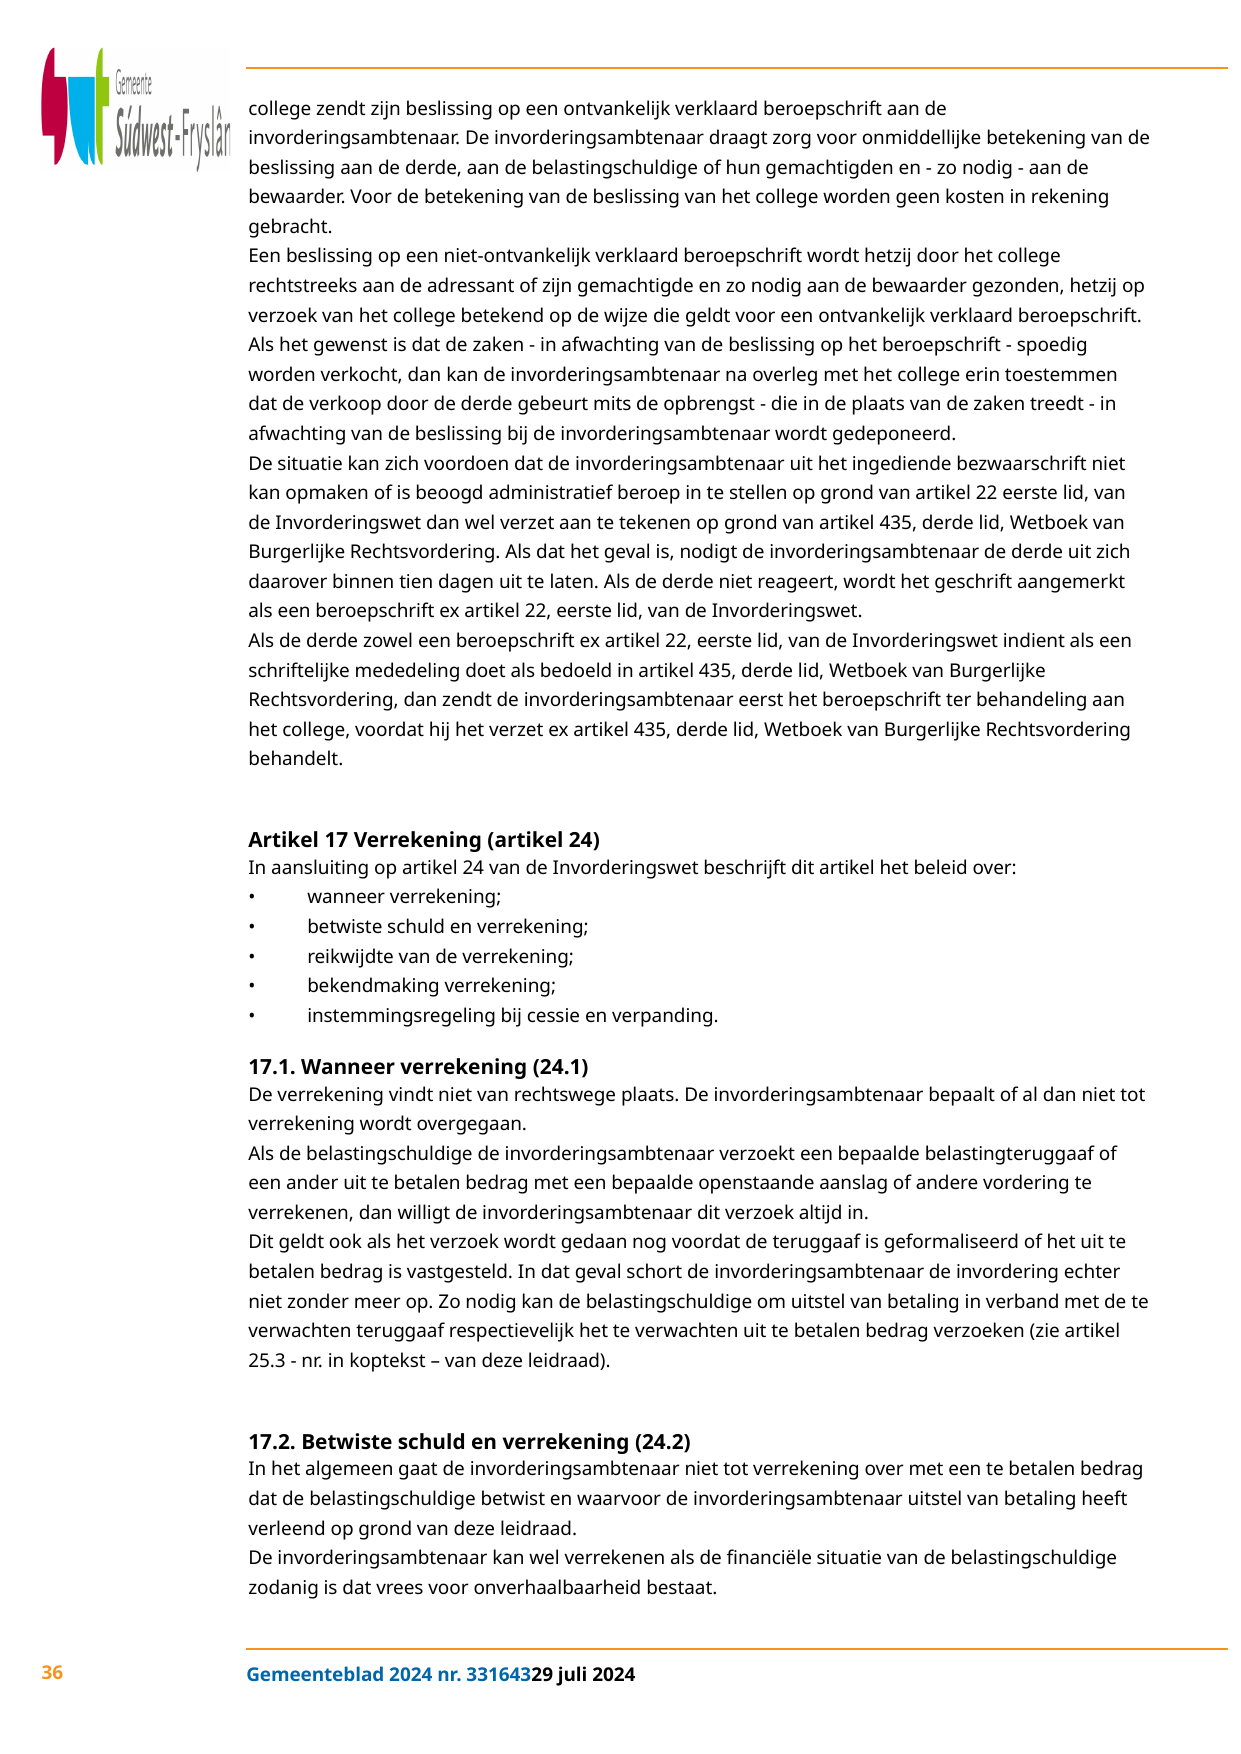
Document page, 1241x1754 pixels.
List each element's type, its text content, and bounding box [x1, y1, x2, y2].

text Artikel 17 Verrekening (artikel 24) [248, 826, 1152, 854]
list wanneer verrekening; [248, 884, 1152, 909]
list instemmingsregeling bij cessie en verpanding. [248, 1002, 1152, 1028]
text Dit geldt ook als het verzoek wordt gedaan nog voordat de teruggaaf is geformaliseerd of het uit te betalen bedrag is vastgesteld. In dat geval schort de invorderingsambtenaar de invordering echter niet zonder meer op. Zo nodig kan de belastingschuldige om uitstel van betaling in verband met de te verwachten teruggaaf respectievelijk het te verwachten uit te betalen bedrag verzoeken (zie artikel 25.3 - nr. in koptekst – van deze leidraad). [248, 1229, 1152, 1373]
text college zendt zijn beslissing op een ontvankelijk verklaard beroepschrift aan de invorderingsambtenaar. De invorderingsambtenaar draagt zorg voor onmiddellijke betekening van de beslissing aan de derde, aan de belastingschuldige of hun gemachtigden en - zo nodig - aan de bewaarder. Voor de betekening van de beslissing van het college worden geen kosten in rekening gebracht. [248, 95, 1152, 239]
text De situatie kan zich voordoen dat de invorderingsambtenaar uit het ingediende bezwaarschrift niet kan opmaken of is beoogd administratief beroep in te stellen op grond van artikel 22 eerste lid, van de Invorderingswet dan wel verzet aan te tekenen op grond van artikel 435, derde lid, Wetboek van Burgerlijke Rechtsvordering. Als dat het geval is, nodigt de invorderingsambtenaar de derde uit zich daarover binnen tien dagen uit te laten. Als de derde niet reageert, wordt het geschrift aangemerkt als een beroepschrift ex artikel 22, eerste lid, van de Invorderingswet. [248, 450, 1152, 623]
text De invorderingsambtenaar kan wel verrekenen als de financiële situatie van de belastingschuldige zodanig is dat vrees voor onverhaalbaarheid bestaat. [248, 1544, 1152, 1599]
text 17.2. Betwiste schuld en verrekening (24.2) [248, 1427, 1152, 1456]
list bekendmaking verrekening; [248, 972, 1152, 998]
text Als het gewenst is dat de zaken - in afwachting van de beslissing op het beroepschrift - spoedig worden verkocht, dan kan de invorderingsambtenaar na overleg met het college erin toestemmen dat de verkoop door de derde gebeurt mits de opbrengst - die in de plaats van de zaken treedt - in afwachting van de beslissing bij de invorderingsambtenaar wordt gedeponeerd. [248, 331, 1152, 446]
picture [41, 47, 231, 172]
text Als de derde zowel een beroepschrift ex artikel 22, eerste lid, van de Invorderingswet indient als een schriftelijke mededeling doet als bedoeld in artikel 435, derde lid, Wetboek van Burgerlijke Rechtsvordering, dan zendt de invorderingsambtenaar eerst het beroepschrift ter behandeling aan het college, voordat hij het verzet ex artikel 435, derde lid, Wetboek van Burgerlijke Rechtsvordering behandelt. [248, 627, 1152, 771]
text In het algemeen gaat de invorderingsambtenaar niet tot verrekening over met een te betalen bedrag dat de belastingschuldige betwist en waarvoor de invorderingsambtenaar uitstel van betaling heeft verleend op grond van deze leidraad. [248, 1456, 1152, 1540]
list reikwijdte van de verrekening; [248, 943, 1152, 968]
text In aansluiting op artikel 24 van de Invorderingswet beschrijft dit artikel het beleid over: [248, 854, 1152, 880]
list betwiste schuld en verrekening; [248, 913, 1152, 939]
text 17.1. Wanneer verrekening (24.1) [248, 1052, 1152, 1081]
text Als de belastingschuldige de invorderingsambtenaar verzoekt een bepaalde belastingteruggaaf of een ander uit te betalen bedrag met een bepaalde openstaande aanslag of andere vordering te verrekenen, dan willigt de invorderingsambtenaar dit verzoek altijd in. [248, 1140, 1152, 1225]
text Een beslissing op een niet-ontvankelijk verklaard beroepschrift wordt hetzij door het college rechtstreeks aan de adressant of zijn gemachtigde en zo nodig aan de bewaarder gezonden, hetzij op verzoek van het college betekend op de wijze die geldt voor een ontvankelijk verklaard beroepschrift. [248, 243, 1152, 328]
text De verrekening vindt niet van rechtswege plaats. De invorderingsambtenaar bepaalt of al dan niet tot verrekening wordt overgegaan. [248, 1081, 1152, 1136]
